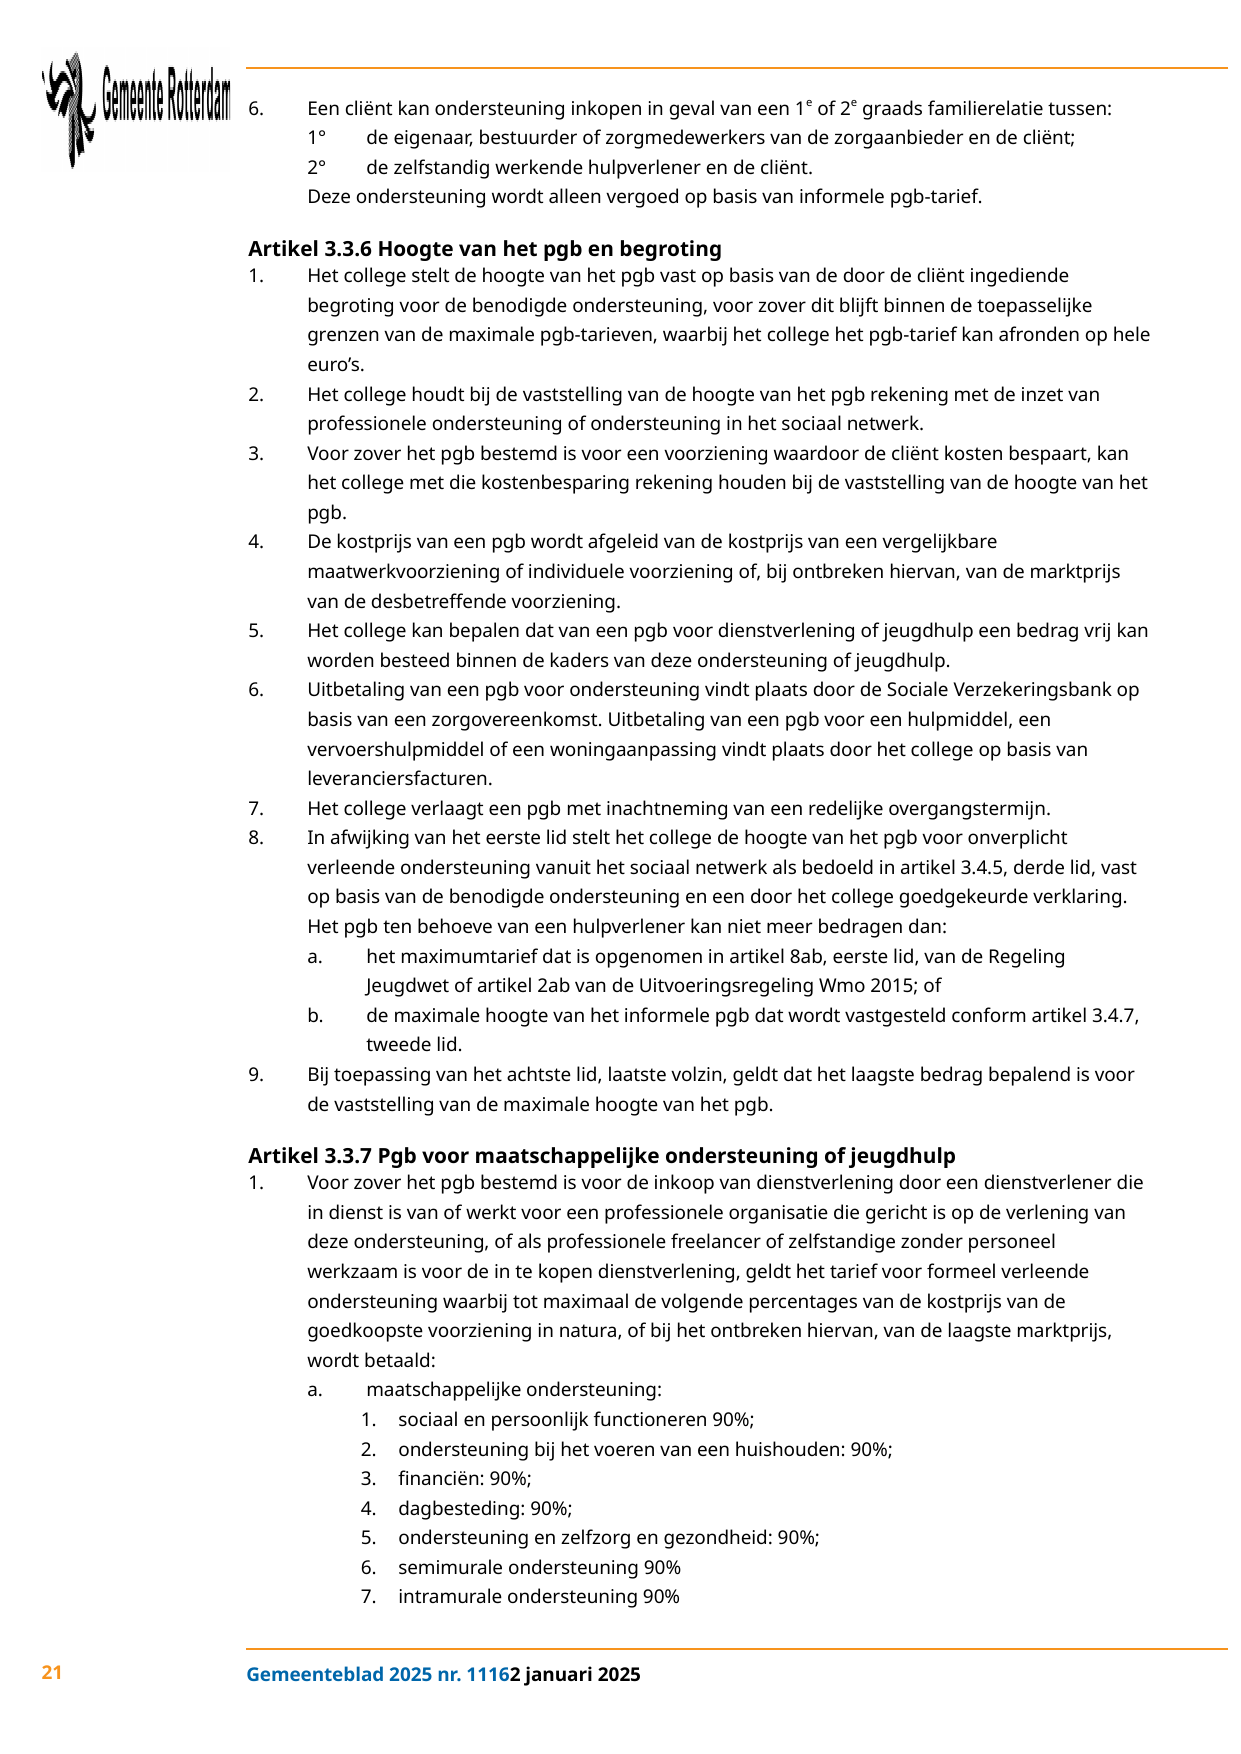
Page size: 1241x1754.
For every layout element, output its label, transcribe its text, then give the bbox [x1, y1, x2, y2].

list de eigenaar, bestuurder of zorgmedewerkers van de zorgaanbieder en de cliënt; [307, 124, 1152, 150]
list Het college verlaagt een pgb met inachtneming van een redelijke overgangstermijn. [248, 795, 1152, 821]
list dagbesteding: 90%; [361, 1495, 1152, 1521]
list In afwijking van het eerste lid stelt het college de hoogte van het pgb voor onverplicht verleende ondersteuning vanuit het sociaal netwerk als bedoeld in artikel 3.4.5, derde lid, vast op basis van de benodigde ondersteuning en een door het college goedgekeurde verklaring. Het pgb ten behoeve van een hulpverlener kan niet meer bedragen dan: [248, 824, 1152, 939]
text Artikel 3.3.7 Pgb voor maatschappelijke ondersteuning of jeugdhulp [248, 1141, 1152, 1169]
list Voor zover het pgb bestemd is voor de inkoop van dienstverlening door een dienstverlener die in dienst is van of werkt voor een professionele organisatie die gericht is op de verlening van deze ondersteuning, of als professionele freelancer of zelfstandige zonder personeel werkzaam is voor de in te kopen dienstverlening, geldt het tarief voor formeel verleende ondersteuning waarbij tot maximaal de volgende percentages van de kostprijs van de goedkoopste voorziening in natura, of bij het ontbreken hiervan, van de laagste marktprijs, wordt betaald: [248, 1169, 1152, 1373]
list het maximumtarief dat is opgenomen in artikel 8ab, eerste lid, van de Regeling Jeugdwet of artikel 2ab van de Uitvoeringsregeling Wmo 2015; of [307, 943, 1152, 998]
list Bij toepassing van het achtste lid, laatste volzin, geldt dat het laagste bedrag bepalend is voor de vaststelling van de maximale hoogte van het pgb. [248, 1061, 1152, 1116]
list de zelfstandig werkende hulpverlener en de cliënt. [307, 154, 1152, 180]
list Het college stelt de hoogte van het pgb vast op basis van de door de cliënt ingediende begroting voor de benodigde ondersteuning, voor zover dit blijft binnen de toepasselijke grenzen van de maximale pgb-tarieven, waarbij het college het pgb-tarief kan afronden op hele euro’s. [248, 262, 1152, 377]
list De kostprijs van een pgb wordt afgeleid van de kostprijs van een vergelijkbare maatwerkvoorziening of individuele voorziening of, bij ontbreken hiervan, van de marktprijs van de desbetreffende voorziening. [248, 529, 1152, 613]
list Deze ondersteuning wordt alleen vergoed op basis van informele pgb-tarief. [248, 183, 1152, 209]
list ondersteuning en zelfzorg en gezondheid: 90%; [361, 1524, 1152, 1550]
list de maximale hoogte van het informele pgb dat wordt vastgesteld conform artikel 3.4.7, tweede lid. [307, 1002, 1152, 1057]
list ondersteuning bij het voeren van een huishouden: 90%; [361, 1436, 1152, 1462]
list sociaal en persoonlijk functioneren 90%; [361, 1406, 1152, 1432]
list Het college kan bepalen dat van een pgb voor dienstverlening of jeugdhulp een bedrag vrij kan worden besteed binnen de kaders van deze ondersteuning of jeugdhulp. [248, 617, 1152, 673]
list maatschappelijke ondersteuning: [307, 1377, 1152, 1402]
picture [41, 47, 231, 172]
list Uitbetaling van een pgb voor ondersteuning vindt plaats door de Sociale Verzekeringsbank op basis van een zorgovereenkomst. Uitbetaling van een pgb voor een hulpmiddel, een vervoershulpmiddel of een woningaanpassing vindt plaats door het college op basis van leveranciersfacturen. [248, 677, 1152, 791]
text Artikel 3.3.6 Hoogte van het pgb en begroting [248, 234, 1152, 262]
list Het college houdt bij de vaststelling van de hoogte van het pgb rekening met de inzet van professionele ondersteuning of ondersteuning in het sociaal netwerk. [248, 381, 1152, 436]
list semimurale ondersteuning 90% [361, 1554, 1152, 1580]
list intramurale ondersteuning 90% [361, 1584, 1152, 1609]
list financiën: 90%; [361, 1465, 1152, 1491]
list Voor zover het pgb bestemd is voor een voorziening waardoor de cliënt kosten bespaart, kan het college met die kostenbesparing rekening houden bij de vaststelling van de hoogte van het pgb. [248, 440, 1152, 525]
list Een cliënt kan ondersteuning inkopen in geval van een 1e of 2e graads familierelatie tussen: [248, 95, 1152, 121]
